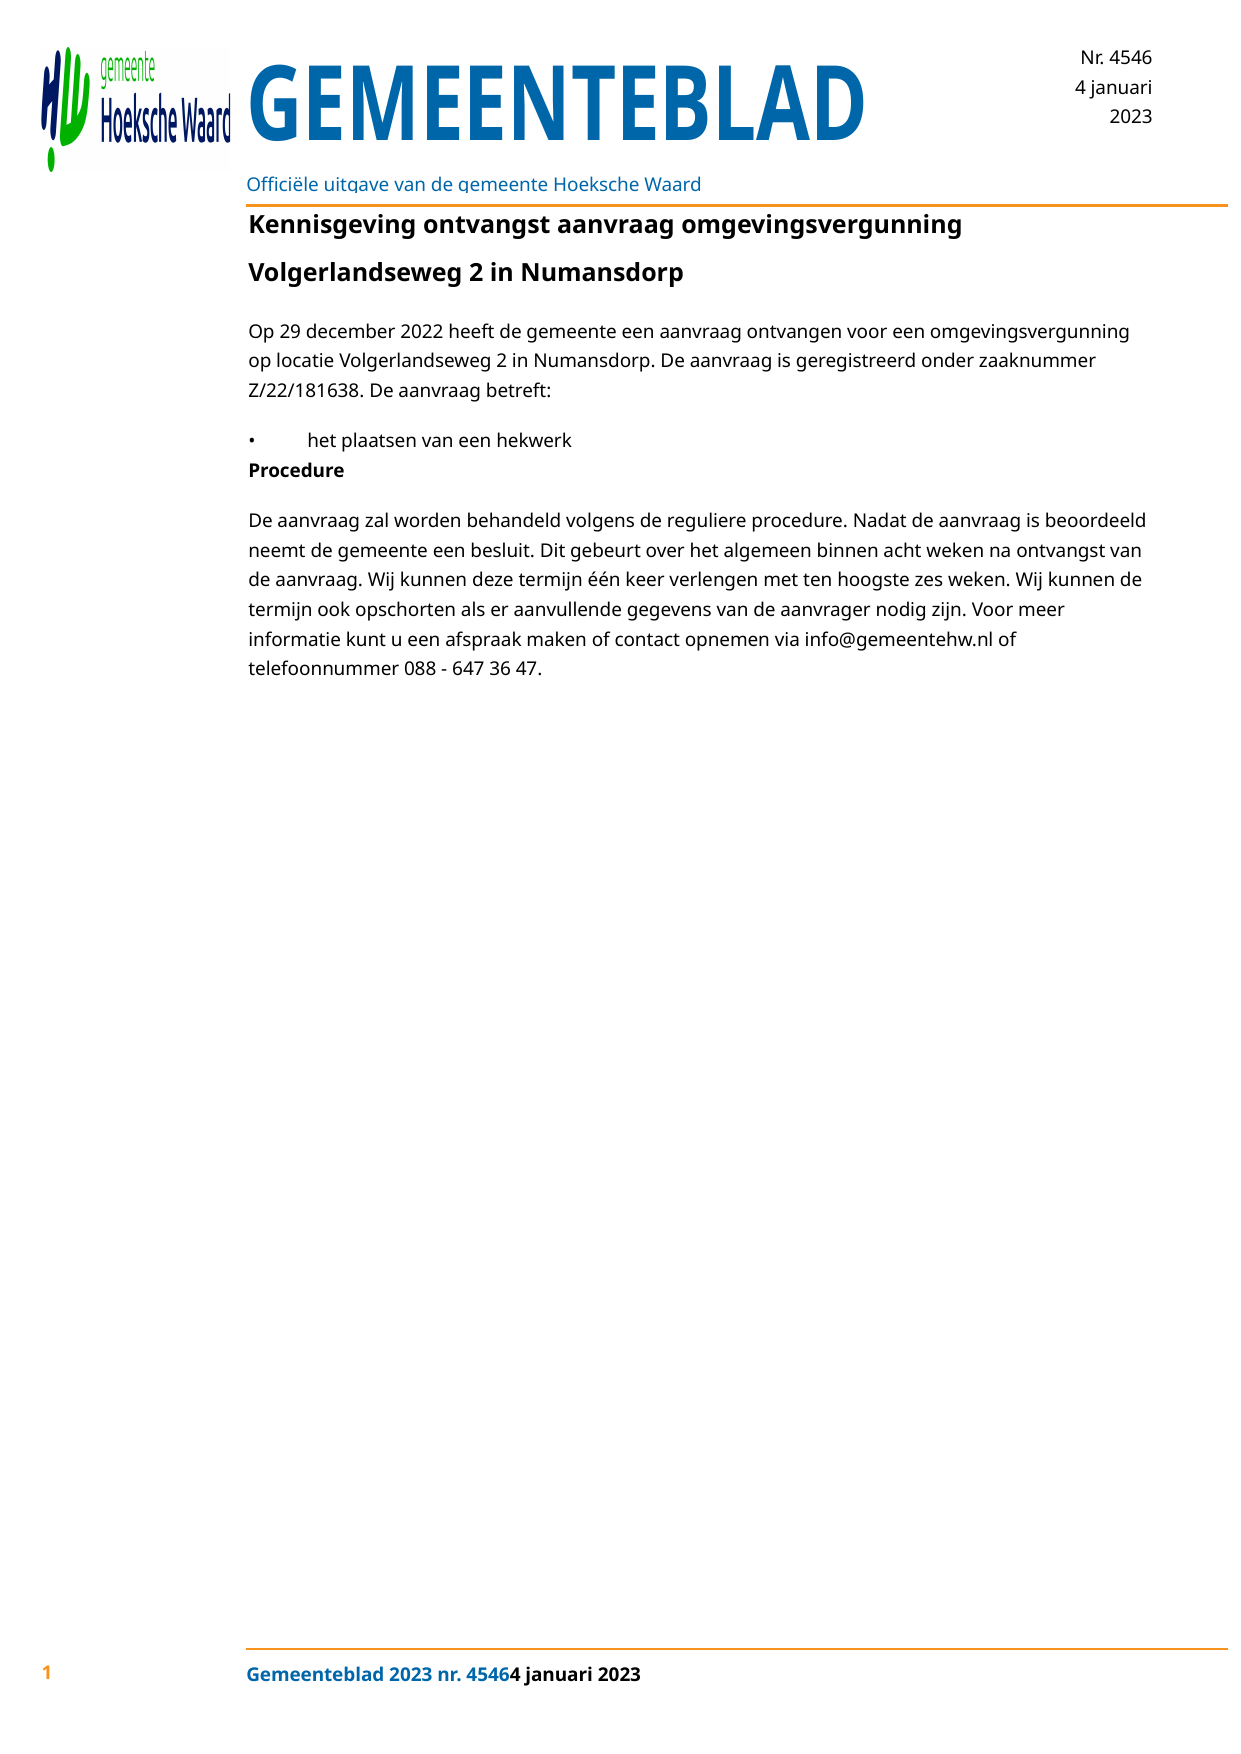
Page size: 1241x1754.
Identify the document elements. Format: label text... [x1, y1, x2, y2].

text Kennisgeving ontvangst aanvraag omgevingsvergunning Volgerlandseweg 2 in Numansdorp [248, 207, 1152, 288]
text Procedure [248, 457, 1152, 483]
picture [41, 47, 231, 172]
text Op 29 december 2022 heeft de gemeente een aanvraag ontvangen voor een omgevingsvergunning op locatie Volgerlandseweg 2 in Numansdorp. De aanvraag is geregistreerd onder zaaknummer Z/22/181638. De aanvraag betreft: [248, 318, 1152, 403]
list het plaatsen van een hekwerk [248, 427, 1152, 453]
text De aanvraag zal worden behandeld volgens de reguliere procedure. Nadat de aanvraag is beoordeeld neemt de gemeente een besluit. Dit gebeurt over het algemeen binnen acht weken na ontvangst van de aanvraag. Wij kunnen deze termijn één keer verlengen met ten hoogste zes weken. Wij kunnen de termijn ook opschorten als er aanvullende gegevens van de aanvrager nodig zijn. Voor meer informatie kunt u een afspraak maken of contact opnemen via info@gemeentehw.nl of telefoonnummer 088 - 647 36 47. [248, 507, 1152, 681]
